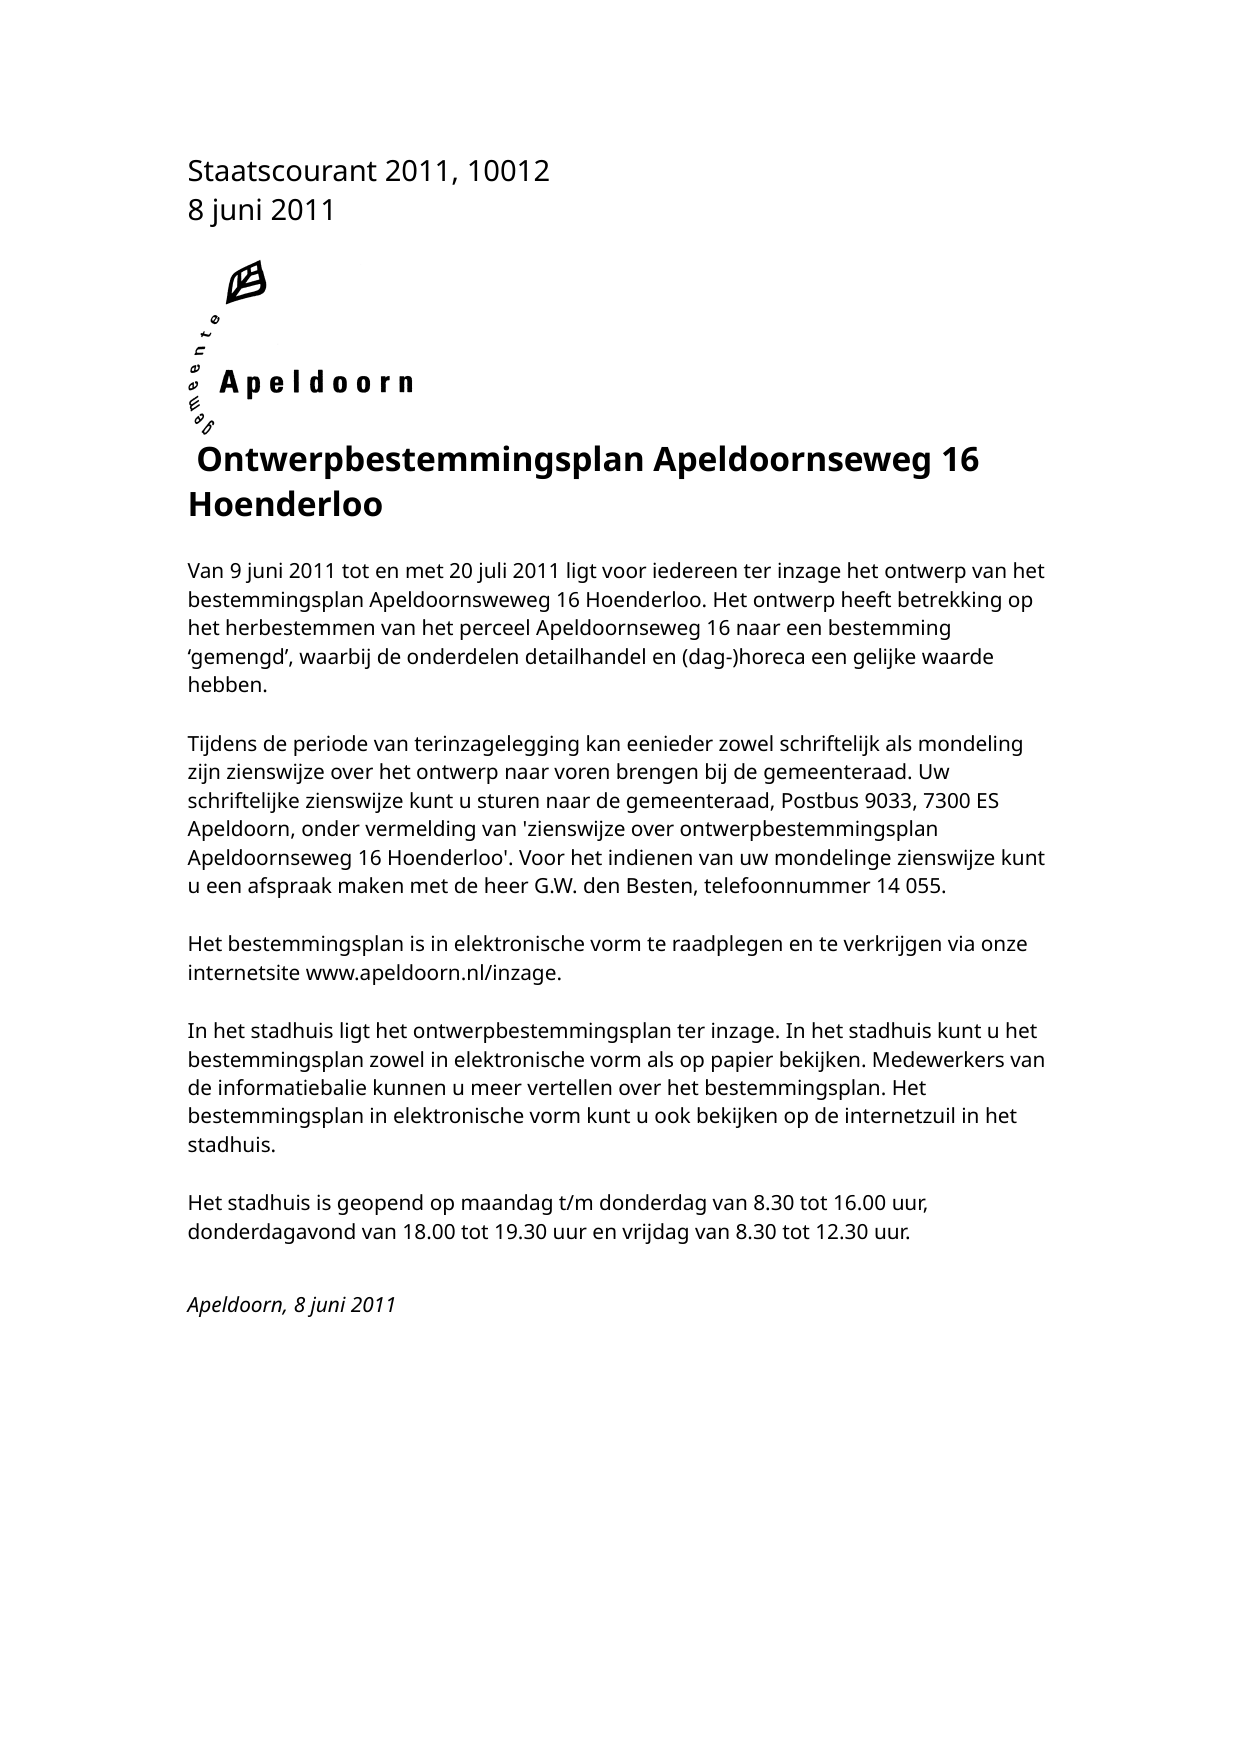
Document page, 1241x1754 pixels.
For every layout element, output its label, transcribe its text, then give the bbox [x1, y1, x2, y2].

text In het stadhuis ligt het ontwerpbestemmingsplan ter inzage. In het stadhuis kunt u het bestemmingsplan zowel in elektronische vorm als op papier bekijken. Medewerkers van de informatiebalie kunnen u meer vertellen over het bestemmingsplan. Het bestemmingsplan in elektronische vorm kunt u ook bekijken op de internetzuil in het stadhuis. [187, 1016, 1053, 1158]
text Het bestemmingsplan is in elektronische vorm te raadplegen en te verkrijgen via onze internetsite www.apeldoorn.nl/inzage. [187, 929, 1053, 986]
text Het stadhuis is geopend op maandag t/m donderdag van 8.30 tot 16.00 uur, donderdagavond van 18.00 tot 19.30 uur en vrijdag van 8.30 tot 12.30 uur. [187, 1188, 1053, 1245]
subtitle Ontwerpbestemmingsplan Apeldoornseweg 16 Hoenderloo [187, 271, 1053, 527]
text Apeldoorn, 8 juni 2011 [187, 1290, 1053, 1319]
text Tijdens de periode van terinzagelegging kan eenieder zowel schriftelijk als mondeling zijn zienswijze over het ontwerp naar voren brengen bij de gemeenteraad. Uw schriftelijke zienswijze kunt u sturen naar de gemeenteraad, Postbus 9033, 7300 ES Apeldoorn, onder vermelding van 'zienswijze over ontwerpbestemmingsplan Apeldoornseweg 16 Hoenderloo'. Voor het indienen van uw mondelinge zienswijze kunt u een afspraak maken met de heer G.W. den Besten, telefoonnummer 14 055. [187, 729, 1053, 899]
text Van 9 juni 2011 tot en met 20 juli 2011 ligt voor iedereen ter inzage het ontwerp van het bestemmingsplan Apeldoornsweweg 16 Hoenderloo. Het ontwerp heeft betrekking op het herbestemmen van het perceel Apeldoornseweg 16 naar een bestemming ‘gemengd’, waarbij de onderdelen detailhandel en (dag-)horeca een gelijke waarde hebben. [187, 557, 1053, 699]
text 8 juni 2011 [187, 190, 1053, 229]
text Staatscourant 2011, 10012 [187, 150, 1053, 190]
picture [187, 258, 413, 436]
